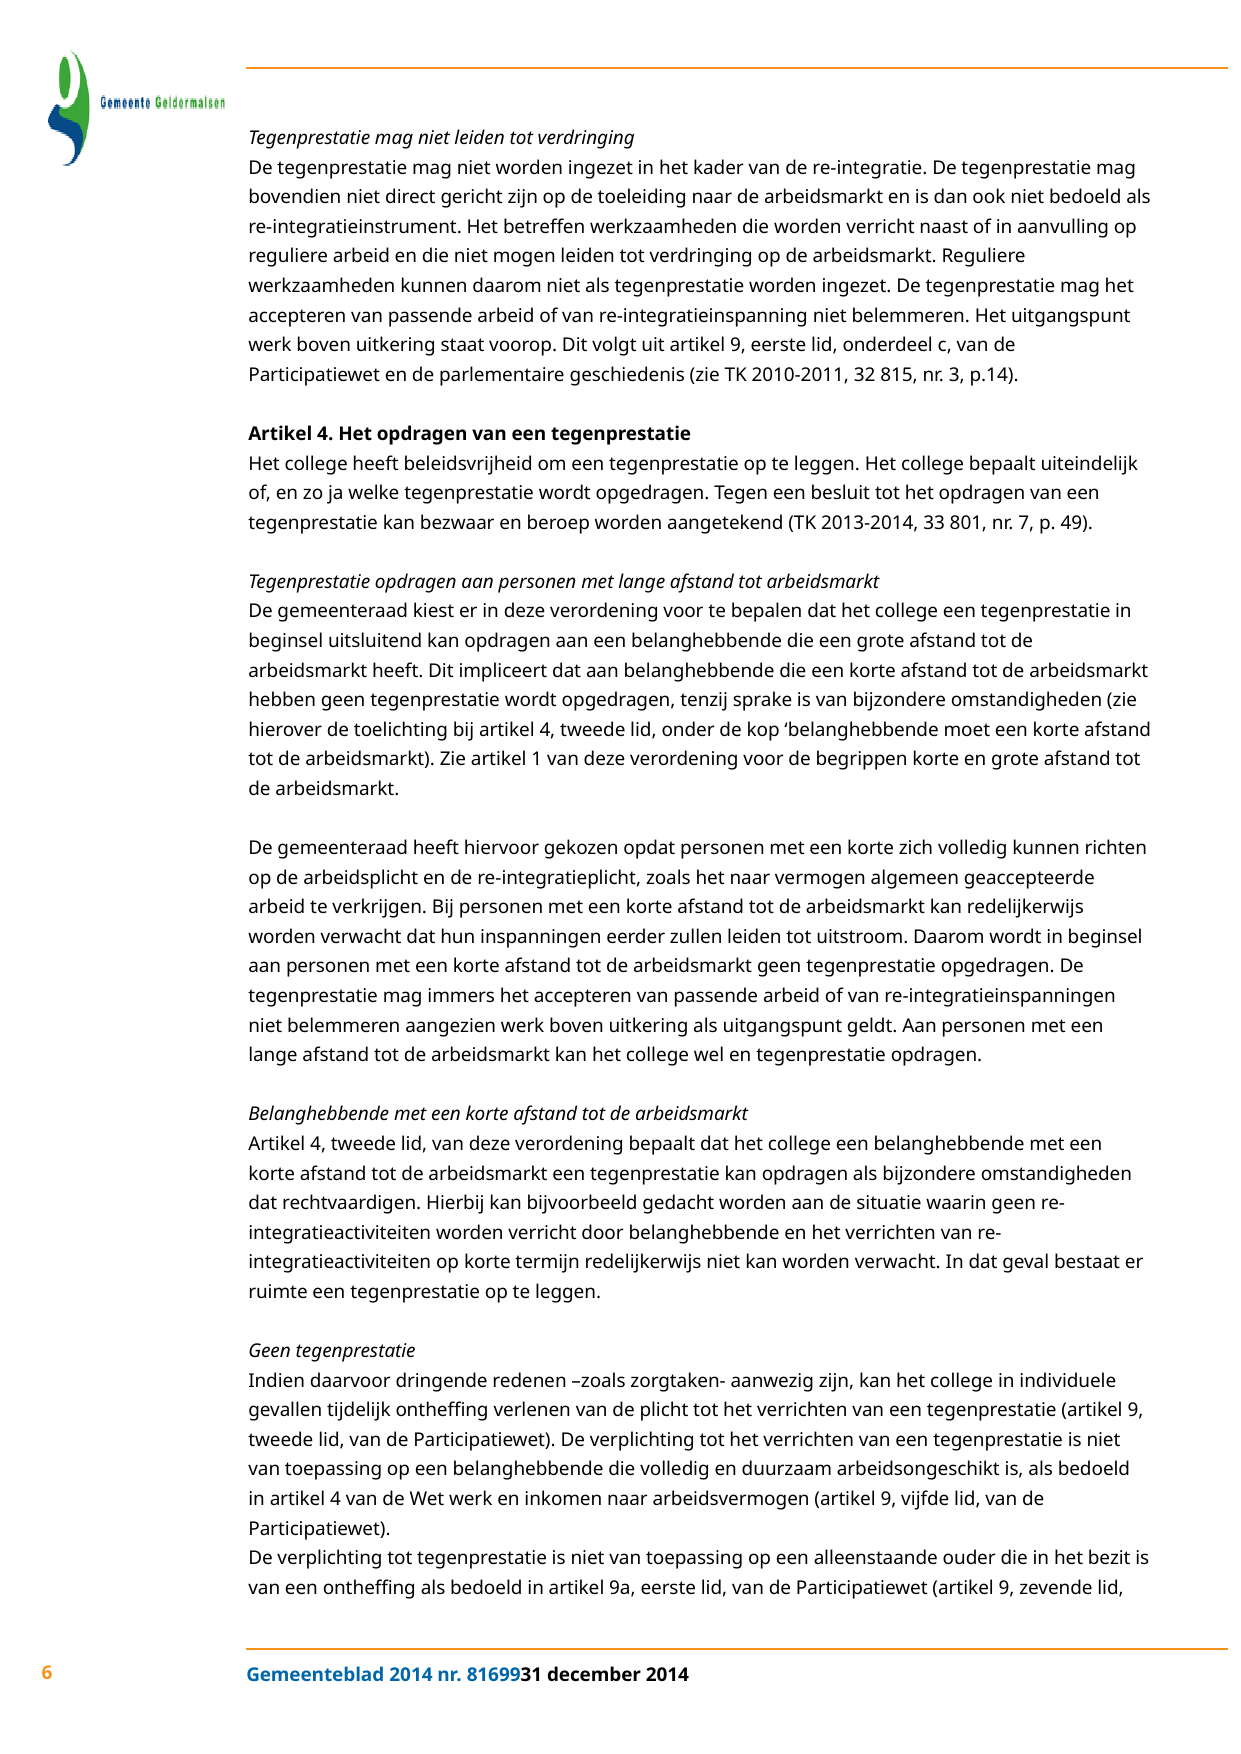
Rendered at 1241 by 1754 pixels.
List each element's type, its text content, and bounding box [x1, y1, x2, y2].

text Artikel 4, tweede lid, van deze verordening bepaalt dat het college een belanghebbende met een korte afstand tot de arbeidsmarkt een tegenprestatie kan opdragen als bijzondere omstandigheden dat rechtvaardigen. Hierbij kan bijvoorbeeld gedacht worden aan de situatie waarin geen re-integratieactiviteiten worden verricht door belanghebbende en het verrichten van re-integratieactiviteiten op korte termijn redelijkerwijs niet kan worden verwacht. In dat geval bestaat er ruimte een tegenprestatie op te leggen. [248, 1130, 1152, 1304]
text Indien daarvoor dringende redenen –zoals zorgtaken- aanwezig zijn, kan het college in individuele gevallen tijdelijk ontheffing verlenen van de plicht tot het verrichten van een tegenprestatie (artikel 9, tweede lid, van de Participatiewet). De verplichting tot het verrichten van een tegenprestatie is niet van toepassing op een belanghebbende die volledig en duurzaam arbeidsongeschikt is, als bedoeld in artikel 4 van de Wet werk en inkomen naar arbeidsvermogen (artikel 9, vijfde lid, van de Participatiewet). [248, 1367, 1152, 1541]
text Het college heeft beleidsvrijheid om een tegenprestatie op te leggen. Het college bepaalt uiteindelijk of, en zo ja welke tegenprestatie wordt opgedragen. Tegen een besluit tot het opdragen van een tegenprestatie kan bezwaar en beroep worden aangetekend (TK 2013-2014, 33 801, nr. 7, p. 49). [248, 450, 1152, 535]
text De verplichting tot tegenprestatie is niet van toepassing op een alleenstaande ouder die in het bezit is van een ontheffing als bedoeld in artikel 9a, eerste lid, van de Participatiewet (artikel 9, zevende lid, [248, 1544, 1152, 1600]
text De tegenprestatie mag niet worden ingezet in het kader van de re-integratie. De tegenprestatie mag bovendien niet direct gericht zijn op de toeleiding naar de arbeidsmarkt en is dan ook niet bedoeld als re-integratieinstrument. Het betreffen werkzaamheden die worden verricht naast of in aanvulling op reguliere arbeid en die niet mogen leiden tot verdringing op de arbeidsmarkt. Reguliere werkzaamheden kunnen daarom niet als tegenprestatie worden ingezet. De tegenprestatie mag het accepteren van passende arbeid of van re-integratieinspanning niet belemmeren. Het uitgangspunt werk boven uitkering staat voorop. Dit volgt uit artikel 9, eerste lid, onderdeel c, van de Participatiewet en de parlementaire geschiedenis (zie TK 2010-2011, 32 815, nr. 3, p.14). [248, 154, 1152, 387]
picture [41, 47, 231, 172]
text Geen tegenprestatie [248, 1337, 1152, 1363]
text De gemeenteraad kiest er in deze verordening voor te bepalen dat het college een tegenprestatie in beginsel uitsluitend kan opdragen aan een belanghebbende die een grote afstand tot de arbeidsmarkt heeft. Dit impliceert dat aan belanghebbende die een korte afstand tot de arbeidsmarkt hebben geen tegenprestatie wordt opgedragen, tenzij sprake is van bijzondere omstandigheden (zie hierover de toelichting bij artikel 4, tweede lid, onder de kop ‘belanghebbende moet een korte afstand tot de arbeidsmarkt). Zie artikel 1 van deze verordening voor de begrippen korte en grote afstand tot de arbeidsmarkt. [248, 598, 1152, 801]
text Artikel 4. Het opdragen van een tegenprestatie [248, 420, 1152, 446]
text Tegenprestatie opdragen aan personen met lange afstand tot arbeidsmarkt [248, 568, 1152, 594]
text De gemeenteraad heeft hiervoor gekozen opdat personen met een korte zich volledig kunnen richten op de arbeidsplicht en de re-integratieplicht, zoals het naar vermogen algemeen geaccepteerde arbeid te verkrijgen. Bij personen met een korte afstand tot de arbeidsmarkt kan redelijkerwijs worden verwacht dat hun inspanningen eerder zullen leiden tot uitstroom. Daarom wordt in beginsel aan personen met een korte afstand tot de arbeidsmarkt geen tegenprestatie opgedragen. De tegenprestatie mag immers het accepteren van passende arbeid of van re-integratieinspanningen niet belemmeren aangezien werk boven uitkering als uitgangspunt geldt. Aan personen met een lange afstand tot de arbeidsmarkt kan het college wel en tegenprestatie opdragen. [248, 834, 1152, 1067]
text Belanghebbende met een korte afstand tot de arbeidsmarkt [248, 1101, 1152, 1126]
text Tegenprestatie mag niet leiden tot verdringing [248, 124, 1152, 150]
